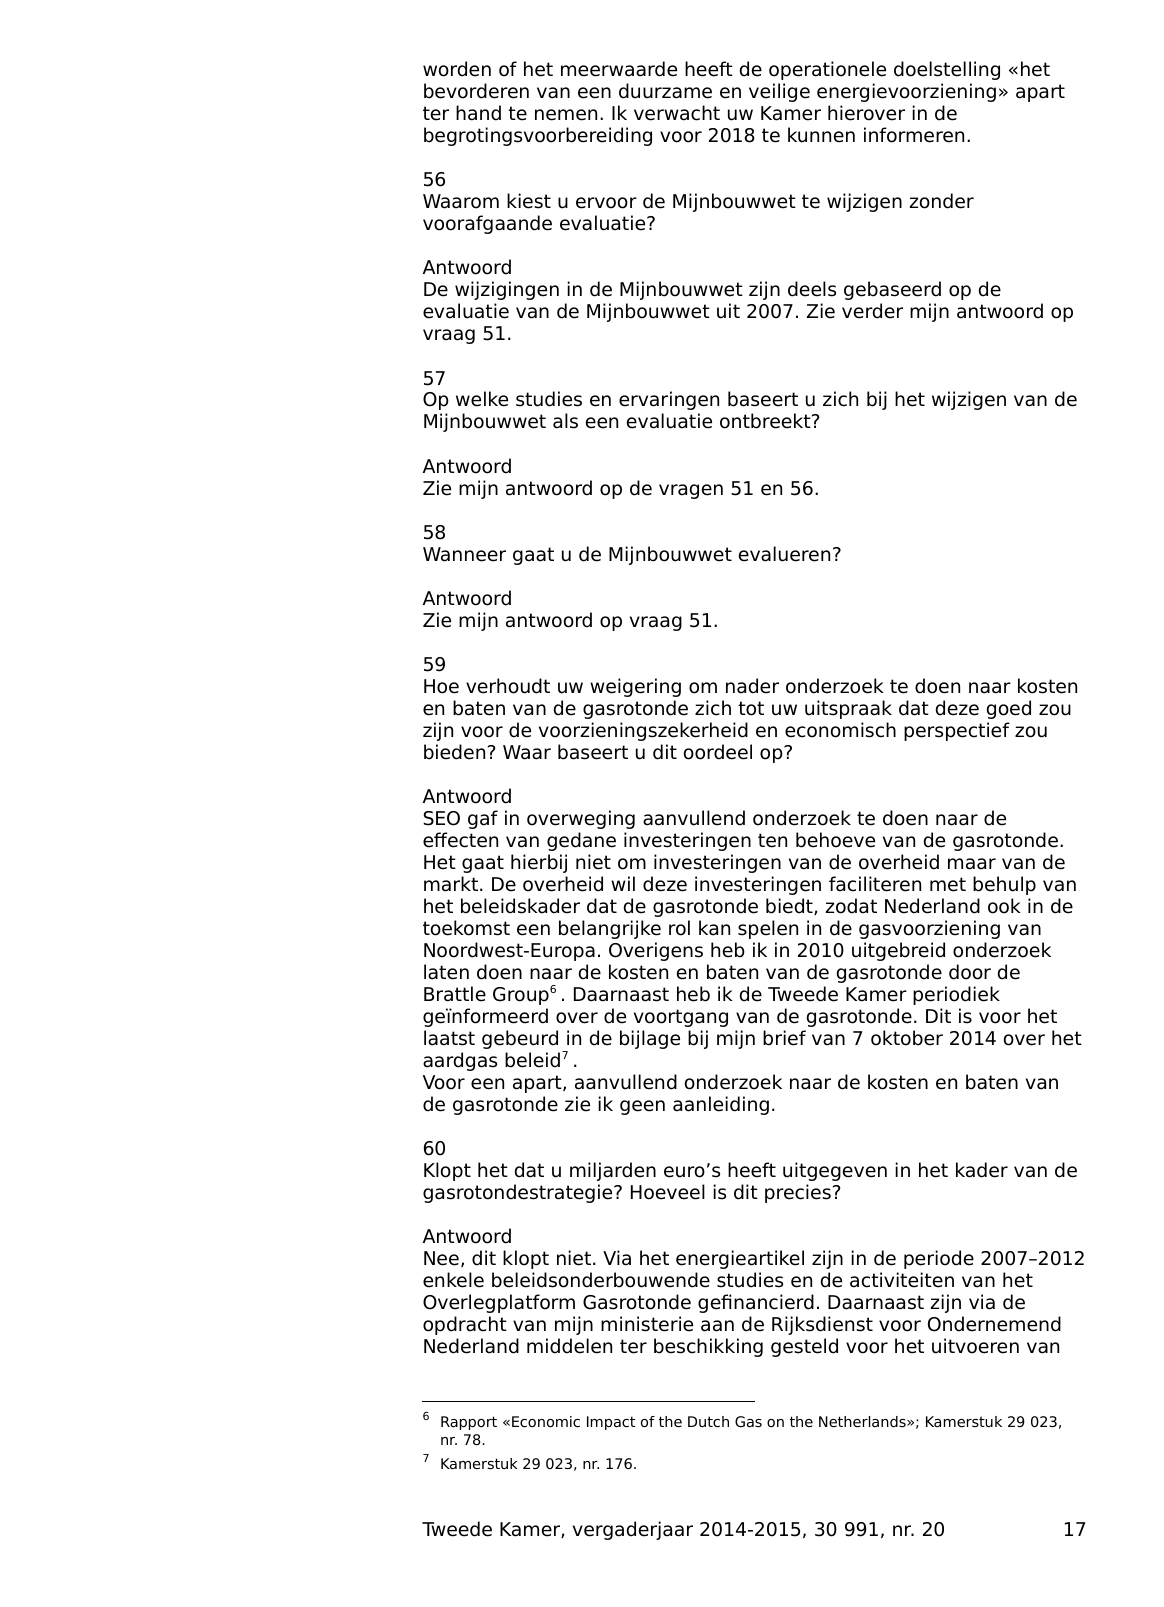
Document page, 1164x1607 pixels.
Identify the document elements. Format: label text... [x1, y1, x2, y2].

text Voor een apart, aanvullend onderzoek naar de kosten en baten van de gasrotonde zie ik geen aanleiding. [422, 1072, 1087, 1116]
text 59 [422, 654, 1087, 676]
text Op welke studies en ervaringen baseert u zich bij het wijzigen van de Mijnbouwwet als een evaluatie ontbreekt? [422, 389, 1087, 433]
text SEO gaf in overweging aanvullend onderzoek te doen naar de effecten van gedane investeringen ten behoeve van de gasrotonde. Het gaat hierbij niet om investeringen van de overheid maar van de markt. De overheid wil deze investeringen faciliteren met behulp van het beleidskader dat de gasrotonde biedt, zodat Nederland ook in de toekomst een belangrijke rol kan spelen in de gasvoorziening van Noordwest-Europa. Overigens heb ik in 2010 uitgebreid onderzoek laten doen naar de kosten en baten van de gasrotonde door de Brattle Group. Daarnaast heb ik de Tweede Kamer periodiek geïnformeerd over de voortgang van de gasrotonde. Dit is voor het laatst gebeurd in de bijlage bij mijn brief van 7 oktober 2014 over het aardgas beleid. [422, 808, 1087, 1072]
text Antwoord [422, 1226, 1087, 1248]
text De wijzigingen in de Mijnbouwwet zijn deels gebaseerd op de evaluatie van de Mijnbouwwet uit 2007. Zie verder mijn antwoord op vraag 51. [422, 279, 1087, 345]
text Kamerstuk 29 023, nr. 176. [422, 1452, 1087, 1474]
text Zie mijn antwoord op vraag 51. [422, 610, 1087, 632]
text Antwoord [422, 456, 1087, 477]
text 56 [422, 169, 1087, 191]
text worden of het meerwaarde heeft de operationele doelstelling «het bevorderen van een duurzame en veilige energievoorziening» apart ter hand te nemen. Ik verwacht uw Kamer hierover in de begrotingsvoorbereiding voor 2018 te kunnen informeren. [422, 59, 1087, 147]
text Nee, dit klopt niet. Via het energieartikel zijn in de periode 2007–2012 enkele beleidsonderbouwende studies en de activiteiten van het Overlegplatform Gasrotonde gefinancierd. Daarnaast zijn via de opdracht van mijn ministerie aan de Rijksdienst voor Ondernemend Nederland middelen ter beschikking gesteld voor het uitvoeren van [422, 1248, 1087, 1358]
text 60 [422, 1138, 1087, 1160]
text Klopt het dat u miljarden euro’s heeft uitgegeven in het kader van de gasrotondestrategie? Hoeveel is dit precies? [422, 1160, 1087, 1204]
text Wanneer gaat u de Mijnbouwwet evalueren? [422, 544, 1087, 566]
text Zie mijn antwoord op de vragen 51 en 56. [422, 477, 1087, 499]
text Hoe verhoudt uw weigering om nader onderzoek te doen naar kosten en baten van de gasrotonde zich tot uw uitspraak dat deze goed zou zijn voor de voorzieningszekerheid en economisch perspectief zou bieden? Waar baseert u dit oordeel op? [422, 676, 1087, 764]
text Waarom kiest u ervoor de Mijnbouwwet te wijzigen zonder voorafgaande evaluatie? [422, 191, 1087, 235]
text Rapport «Economic Impact of the Dutch Gas on the Netherlands»; Kamerstuk 29 023, nr. 78. [422, 1410, 1087, 1449]
text 58 [422, 522, 1087, 544]
text Antwoord [422, 588, 1087, 610]
text Antwoord [422, 257, 1087, 279]
text 57 [422, 367, 1087, 389]
text Antwoord [422, 786, 1087, 808]
